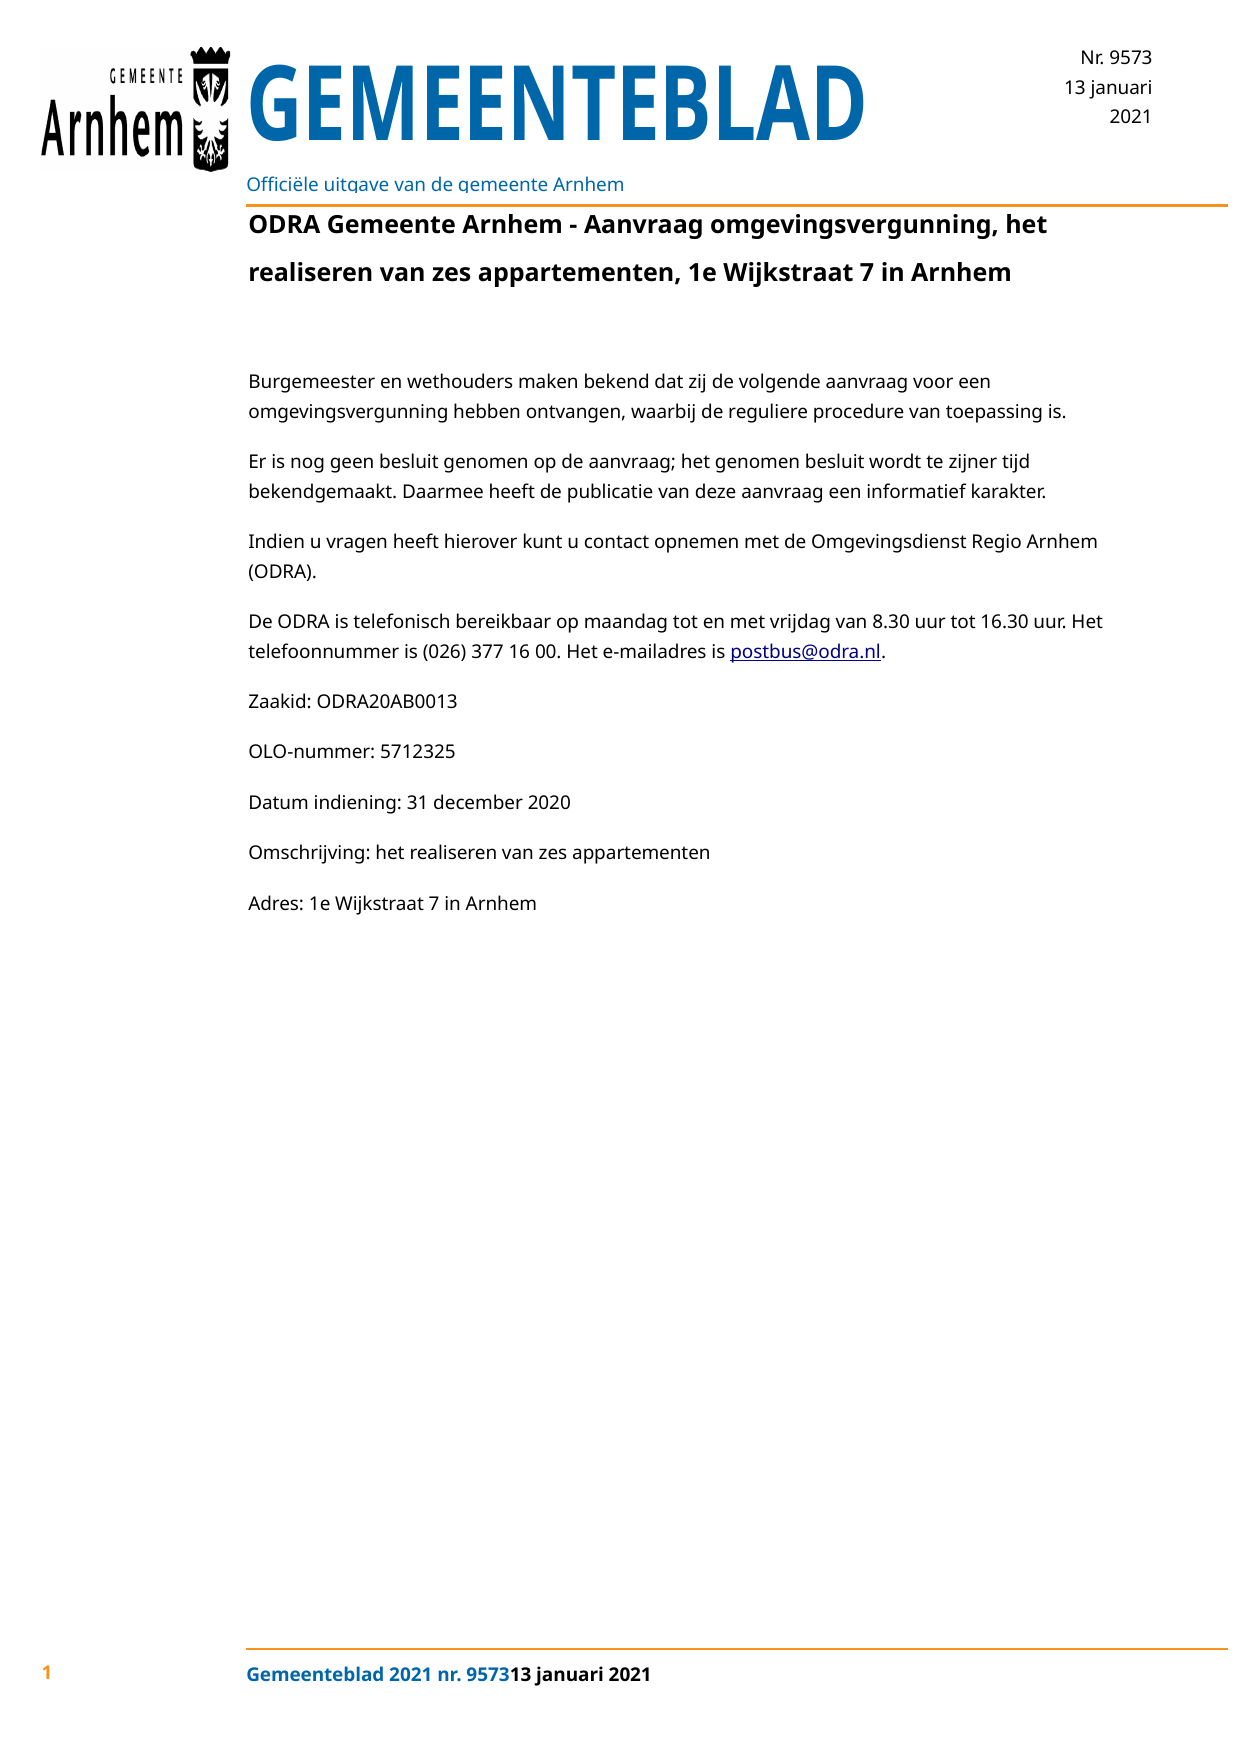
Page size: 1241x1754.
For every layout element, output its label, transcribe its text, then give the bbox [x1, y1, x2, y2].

text Zaakid: ODRA20AB0013 [248, 688, 1152, 714]
text De ODRA is telefonisch bereikbaar op maandag tot en met vrijdag van 8.30 uur tot 16.30 uur. Het telefoonnummer is (026) 377 16 00. Het e-mailadres is postbus@odra.nl. [248, 608, 1152, 664]
text OLO-nummer: 5712325 [248, 739, 1152, 764]
text Burgemeester en wethouders maken bekend dat zij de volgende aanvraag voor een omgevingsvergunning hebben ontvangen, waarbij de reguliere procedure van toepassing is. [248, 368, 1152, 424]
text Indien u vragen heeft hierover kunt u contact opnemen met de Omgevingsdienst Regio Arnhem (ODRA). [248, 528, 1152, 584]
text Omschrijving: het realiseren van zes appartementen [248, 839, 1152, 865]
text Datum indiening: 31 december 2020 [248, 789, 1152, 815]
picture [41, 47, 231, 172]
text ODRA Gemeente Arnhem - Aanvraag omgevingsvergunning, het realiseren van zes appartementen, 1e Wijkstraat 7 in Arnhem [248, 207, 1152, 288]
text Er is nog geen besluit genomen op de aanvraag; het genomen besluit wordt te zijner tijd bekendgemaakt. Daarmee heeft de publicatie van deze aanvraag een informatief karakter. [248, 448, 1152, 504]
text Adres: 1e Wijkstraat 7 in Arnhem [248, 890, 1152, 916]
